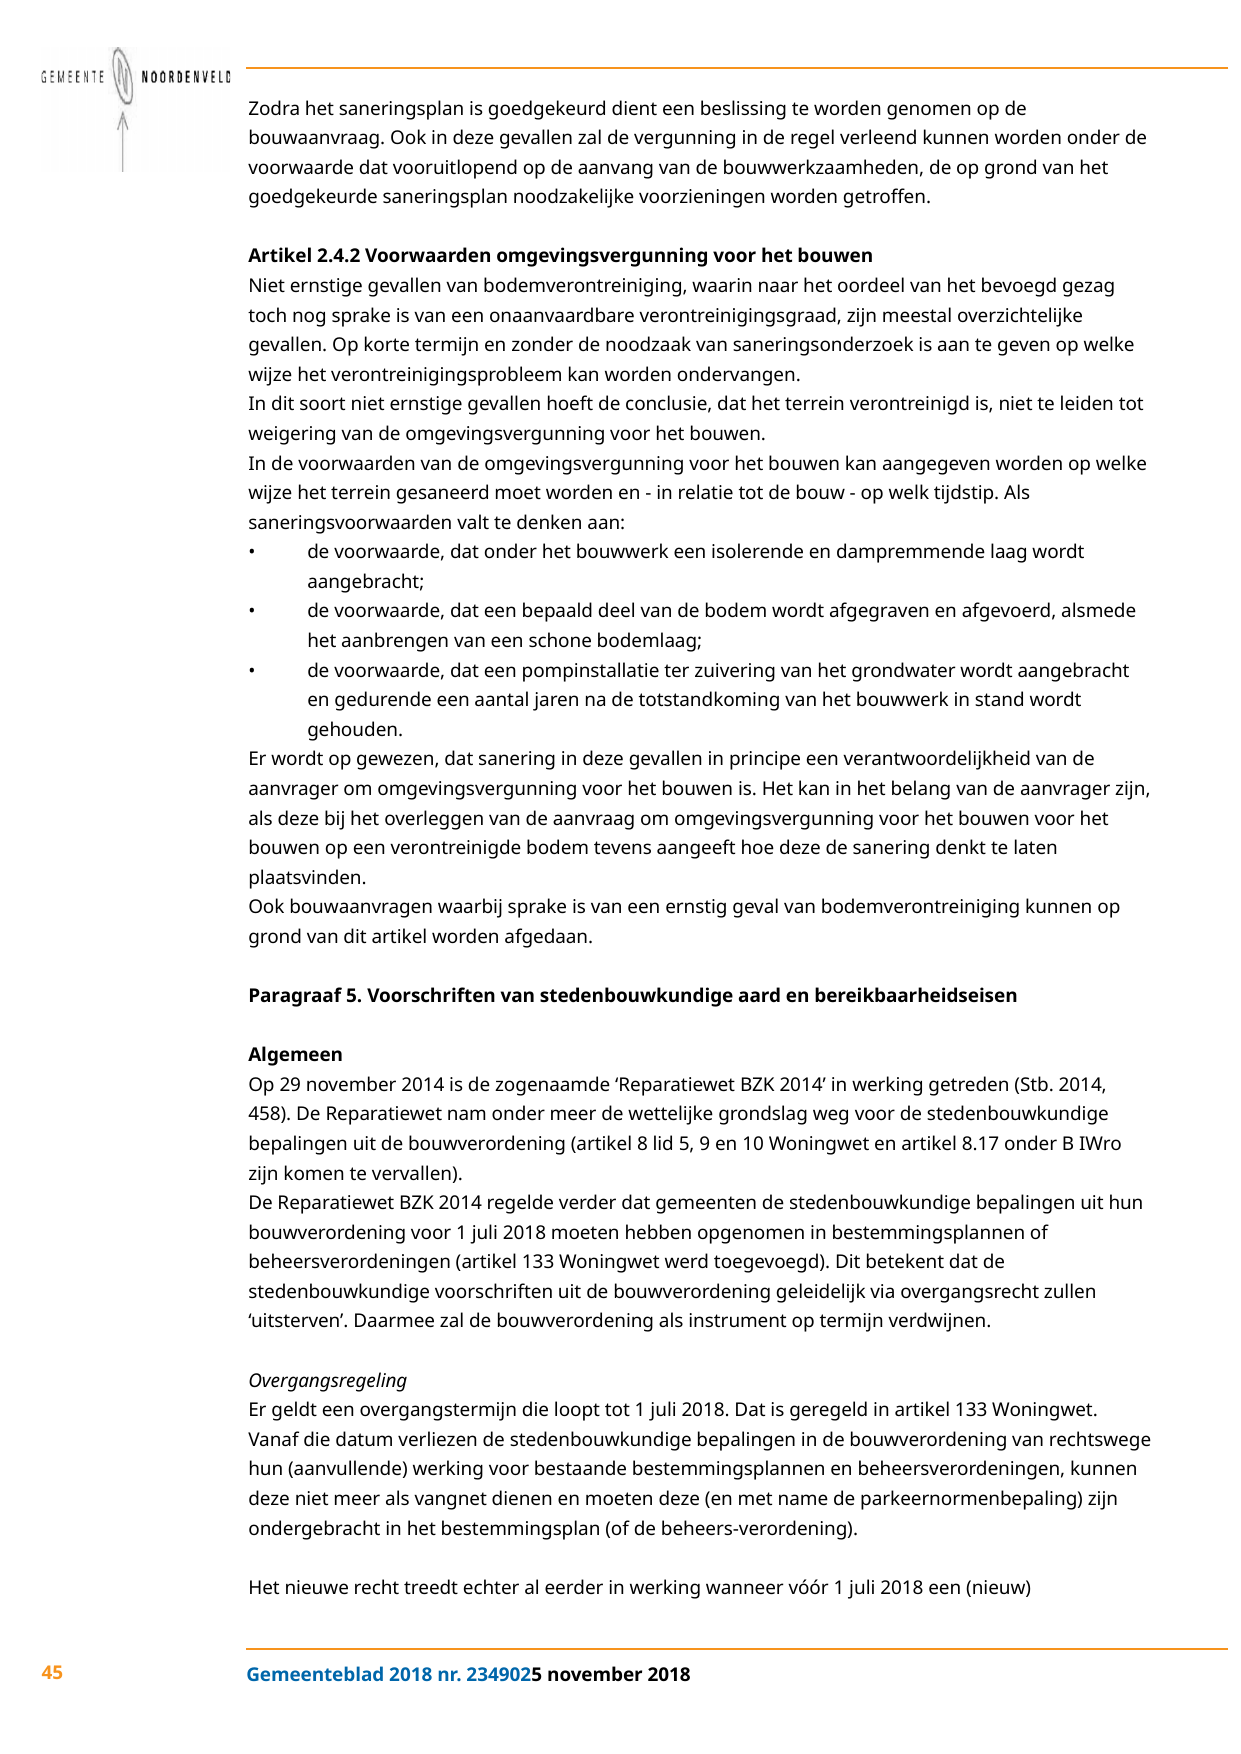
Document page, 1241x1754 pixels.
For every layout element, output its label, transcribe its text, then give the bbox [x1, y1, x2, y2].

text Overgangsregeling [248, 1367, 1152, 1393]
text Paragraaf 5. Voorschriften van stedenbouwkundige aard en bereikbaarheidseisen [248, 982, 1152, 1008]
text Zodra het saneringsplan is goedgekeurd dient een beslissing te worden genomen op de bouwaanvraag. Ook in deze gevallen zal de vergunning in de regel verleend kunnen worden onder de voorwaarde dat vooruitlopend op de aanvang van de bouwwerkzaamheden, de op grond van het goedgekeurde saneringsplan noodzakelijke voorzieningen worden getroffen. [248, 95, 1152, 209]
text In dit soort niet ernstige gevallen hoeft de conclusie, dat het terrein verontreinigd is, niet te leiden tot weigering van de omgevingsvergunning voor het bouwen. [248, 391, 1152, 446]
text Op 29 november 2014 is de zogenaamde ‘Reparatiewet BZK 2014’ in werking getreden (Stb. 2014, 458). De Reparatiewet nam onder meer de wettelijke grondslag weg voor de stedenbouwkundige bepalingen uit de bouwverordening (artikel 8 lid 5, 9 en 10 Woningwet en artikel 8.17 onder B IWro zijn komen te vervallen). [248, 1071, 1152, 1186]
text Ook bouwaanvragen waarbij sprake is van een ernstig geval van bodemverontreiniging kunnen op grond van dit artikel worden afgedaan. [248, 893, 1152, 949]
text Algemeen [248, 1041, 1152, 1067]
text De Reparatiewet BZK 2014 regelde verder dat gemeenten de stedenbouwkundige bepalingen uit hun bouwverordening voor 1 juli 2018 moeten hebben opgenomen in bestemmingsplannen of beheersverordeningen (artikel 133 Woningwet werd toegevoegd). Dit betekent dat de stedenbouwkundige voorschriften uit de bouwverordening geleidelijk via overgangsrecht zullen ‘uitsterven’. Daarmee zal de bouwverordening als instrument op termijn verdwijnen. [248, 1189, 1152, 1333]
picture [41, 47, 231, 172]
text Het nieuwe recht treedt echter al eerder in werking wanneer vóór 1 juli 2018 een (nieuw) [248, 1574, 1152, 1600]
list de voorwaarde, dat een bepaald deel van de bodem wordt afgegraven en afgevoerd, alsmede het aanbrengen van een schone bodemlaag; [248, 598, 1152, 653]
text Niet ernstige gevallen van bodemverontreiniging, waarin naar het oordeel van het bevoegd gezag toch nog sprake is van een onaanvaardbare verontreinigingsgraad, zijn meestal overzichtelijke gevallen. Op korte termijn en zonder de noodzaak van saneringsonderzoek is aan te geven op welke wijze het verontreinigingsprobleem kan worden ondervangen. [248, 272, 1152, 387]
list de voorwaarde, dat onder het bouwwerk een isolerende en dampremmende laag wordt aangebracht; [248, 538, 1152, 594]
text Er wordt op gewezen, dat sanering in deze gevallen in principe een verantwoordelijkheid van de aanvrager om omgevingsvergunning voor het bouwen is. Het kan in het belang van de aanvrager zijn, als deze bij het overleggen van de aanvraag om omgevingsvergunning voor het bouwen voor het bouwen op een verontreinigde bodem tevens aangeeft hoe deze de sanering denkt te laten plaatsvinden. [248, 746, 1152, 890]
text Er geldt een overgangstermijn die loopt tot 1 juli 2018. Dat is geregeld in artikel 133 Woningwet. Vanaf die datum verliezen de stedenbouwkundige bepalingen in de bouwverordening van rechtswege hun (aanvullende) werking voor bestaande bestemmingsplannen en beheersverordeningen, kunnen deze niet meer als vangnet dienen en moeten deze (en met name de parkeernormenbepaling) zijn ondergebracht in het bestemmingsplan (of de beheers-verordening). [248, 1396, 1152, 1541]
text In de voorwaarden van de omgevingsvergunning voor het bouwen kan aangegeven worden op welke wijze het terrein gesaneerd moet worden en - in relatie tot de bouw - op welk tijdstip. Als saneringsvoorwaarden valt te denken aan: [248, 450, 1152, 535]
list de voorwaarde, dat een pompinstallatie ter zuivering van het grondwater wordt aangebracht en gedurende een aantal jaren na de totstandkoming van het bouwwerk in stand wordt gehouden. [248, 657, 1152, 742]
text Artikel 2.4.2 Voorwaarden omgevingsvergunning voor het bouwen [248, 243, 1152, 268]
